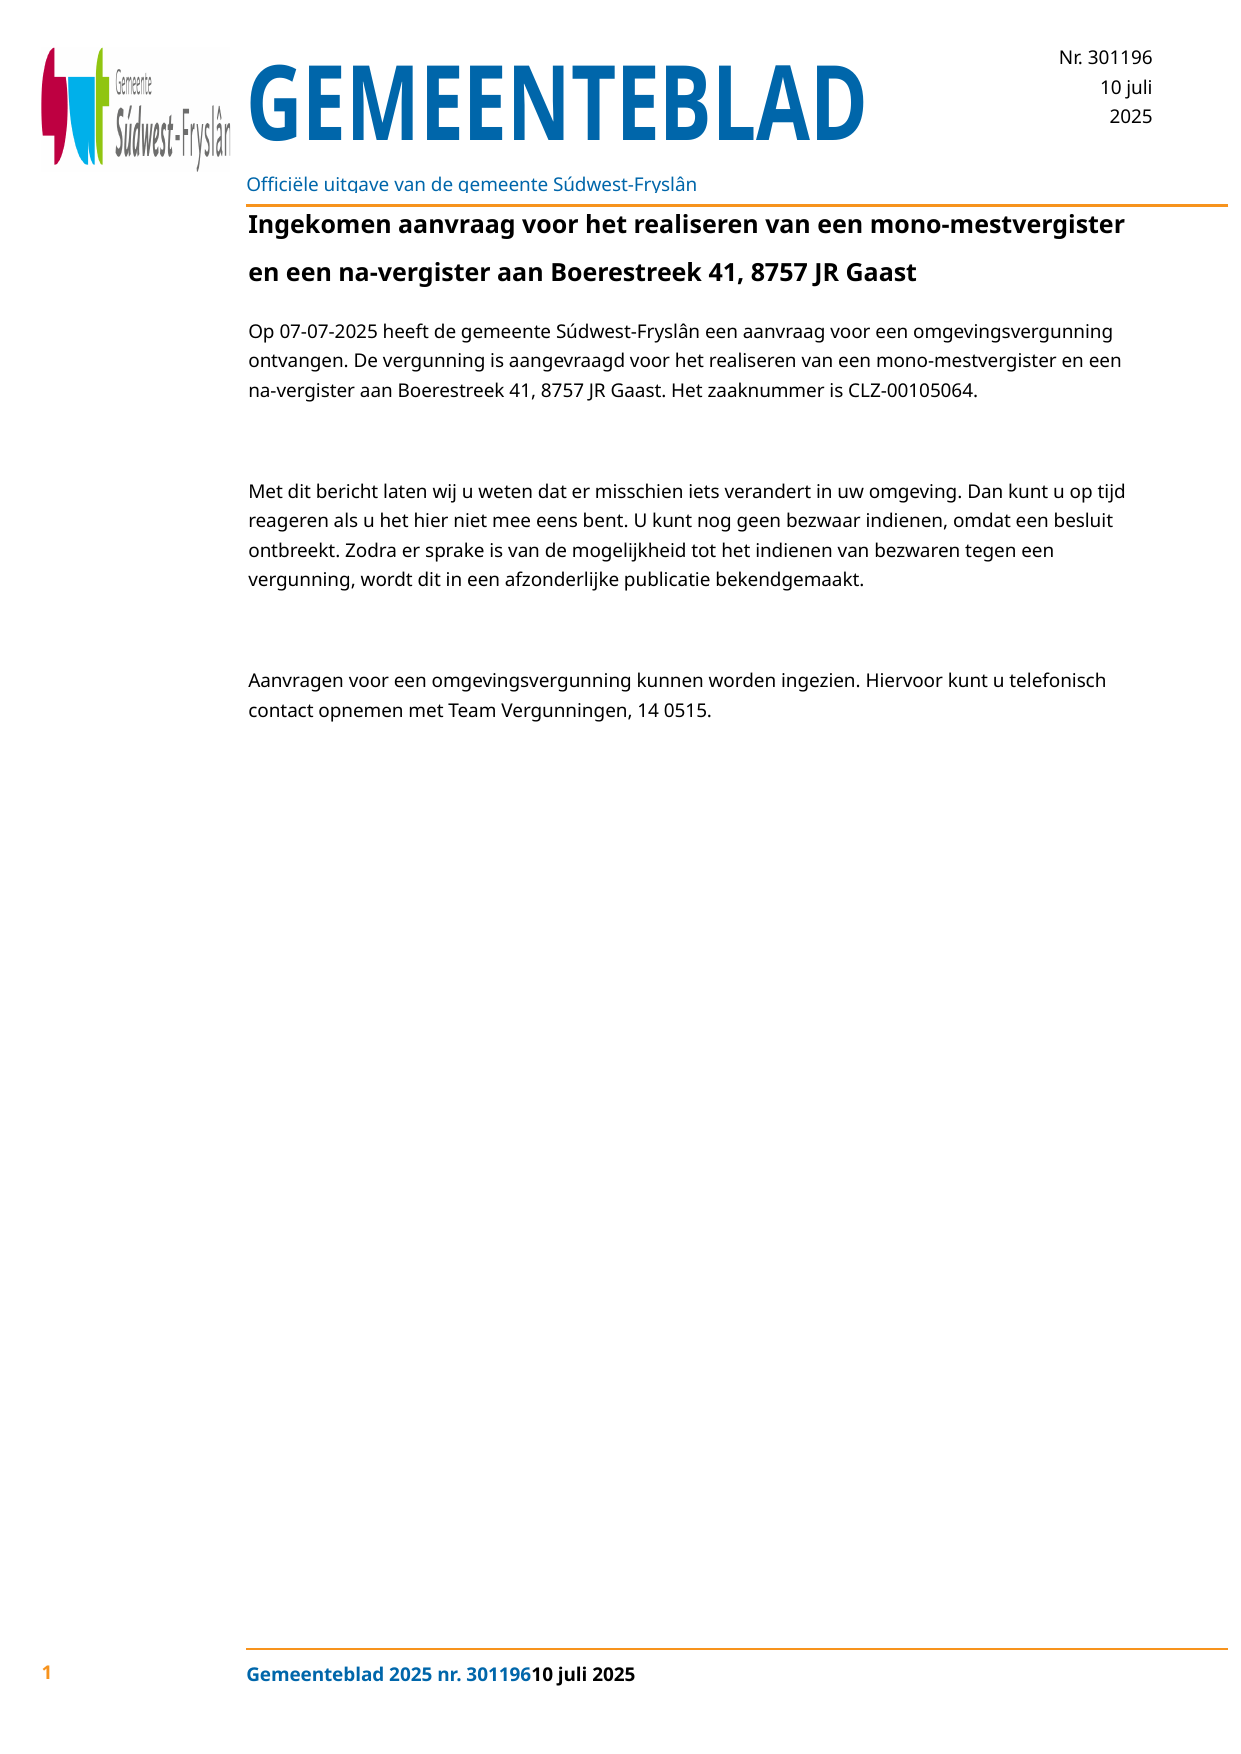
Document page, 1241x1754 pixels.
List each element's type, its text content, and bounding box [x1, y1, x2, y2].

text Met dit bericht laten wij u weten dat er misschien iets verandert in uw omgeving. Dan kunt u op tijd reageren als u het hier niet mee eens bent. U kunt nog geen bezwaar indienen, omdat een besluit ontbreekt. Zodra er sprake is van de mogelijkheid tot het indienen van bezwaren tegen een vergunning, wordt dit in een afzonderlijke publicatie bekendgemaakt. [248, 478, 1152, 592]
text Ingekomen aanvraag voor het realiseren van een mono-mestvergister en een na-vergister aan Boerestreek 41, 8757 JR Gaast [248, 207, 1152, 288]
text Aanvragen voor een omgevingsvergunning kunnen worden ingezien. Hiervoor kunt u telefonisch contact opnemen met Team Vergunningen, 14 0515. [248, 667, 1152, 723]
text Op 07-07-2025 heeft de gemeente Súdwest-Fryslân een aanvraag voor een omgevingsvergunning ontvangen. De vergunning is aangevraagd voor het realiseren van een mono-mestvergister en een na-vergister aan Boerestreek 41, 8757 JR Gaast. Het zaaknummer is CLZ-00105064. [248, 318, 1152, 403]
picture [41, 47, 231, 172]
